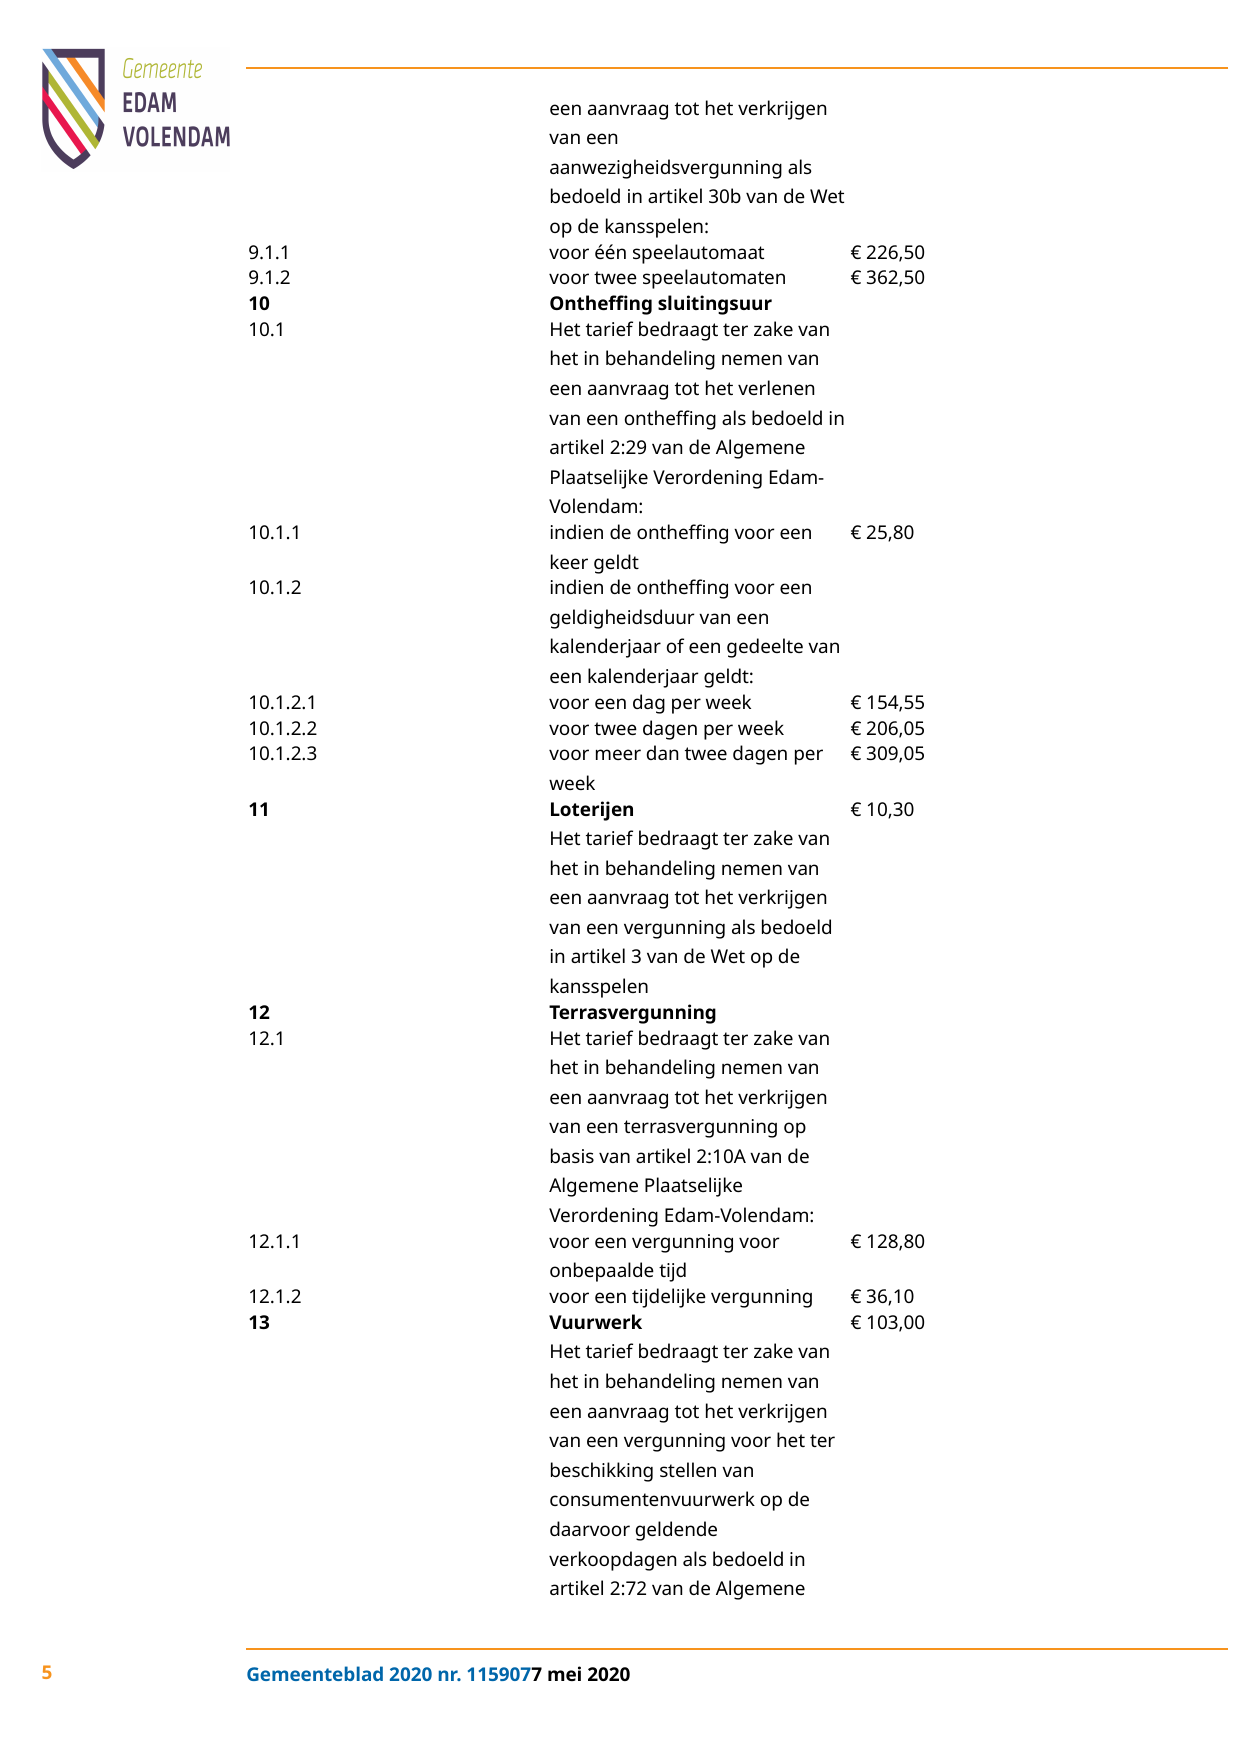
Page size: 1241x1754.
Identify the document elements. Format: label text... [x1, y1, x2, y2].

table_cell € 309,05 [850, 741, 1152, 796]
table_cell 12 [248, 999, 549, 1025]
table_cell 10.1.2.3 [248, 741, 549, 796]
table_cell € 10,30 [850, 796, 1152, 999]
table_cell 12.1 [248, 1025, 549, 1228]
table_cell Het tarief bedraagt ter zake van het in behandeling nemen van een aanvraag tot het verlenen van een ontheffing als bedoeld in artikel 2:29 van de Algemene Plaatselijke Verordening Edam-Volendam: [549, 316, 850, 519]
table_cell € 154,55 [850, 689, 1152, 715]
table_cell [850, 575, 1152, 689]
table_cell € 226,50 [850, 239, 1152, 264]
table_cell [248, 95, 549, 239]
table_cell 9.1.2 [248, 265, 549, 290]
table_cell 10.1 [248, 316, 549, 519]
table_cell [850, 1025, 1152, 1228]
table_cell voor een vergunning voor onbepaalde tijd [549, 1228, 850, 1283]
table_cell Loterijen Het tarief bedraagt ter zake van het in behandeling nemen van een aanvraag tot het verkrijgen van een vergunning als bedoeld in artikel 3 van de Wet op de kansspelen [549, 796, 850, 999]
table_cell 12.1.1 [248, 1228, 549, 1283]
table_cell € 36,10 [850, 1283, 1152, 1309]
table_cell 10.1.1 [248, 519, 549, 574]
table_cell 10.1.2.2 [248, 715, 549, 741]
table_cell 10.1.2 [248, 575, 549, 689]
table_cell [850, 999, 1152, 1025]
table_cell € 103,00 [850, 1309, 1152, 1601]
table_cell Vuurwerk Het tarief bedraagt ter zake van het in behandeling nemen van een aanvraag tot het verkrijgen van een vergunning voor het ter beschikking stellen van consumentenvuurwerk op de daarvoor geldende verkoopdagen als bedoeld in artikel 2:72 van de Algemene [549, 1309, 850, 1601]
table_cell € 128,80 [850, 1228, 1152, 1283]
table_cell voor twee speelautomaten [549, 265, 850, 290]
table_cell 12.1.2 [248, 1283, 549, 1309]
table_cell voor een tijdelijke vergunning [549, 1283, 850, 1309]
table_cell € 206,05 [850, 715, 1152, 741]
table_cell [850, 290, 1152, 316]
table_cell indien de ontheffing voor een geldigheidsduur van een kalenderjaar of een gedeelte van een kalenderjaar geldt: [549, 575, 850, 689]
table_cell 11 [248, 796, 549, 999]
table_cell voor twee dagen per week [549, 715, 850, 741]
table_cell 13 [248, 1309, 549, 1601]
table_cell € 25,80 [850, 519, 1152, 574]
table_cell voor meer dan twee dagen per week [549, 741, 850, 796]
table_cell voor één speelautomaat [549, 239, 850, 264]
table_cell 10 [248, 290, 549, 316]
table_cell € 362,50 [850, 265, 1152, 290]
table_cell indien de ontheffing voor een keer geldt [549, 519, 850, 574]
table_cell [850, 95, 1152, 239]
table_cell Het tarief bedraagt ter zake van het in behandeling nemen van een aanvraag tot het verkrijgen van een terrasvergunning op basis van artikel 2:10A van de Algemene Plaatselijke Verordening Edam-Volendam: [549, 1025, 850, 1228]
table_cell [850, 316, 1152, 519]
table_cell 10.1.2.1 [248, 689, 549, 715]
table_cell een aanvraag tot het verkrijgen van een aanwezigheidsvergunning als bedoeld in artikel 30b van de Wet op de kansspelen: [549, 95, 850, 239]
table_cell Ontheffing sluitingsuur [549, 290, 850, 316]
table_cell Terrasvergunning [549, 999, 850, 1025]
picture [41, 47, 231, 172]
table_cell voor een dag per week [549, 689, 850, 715]
table_cell 9.1.1 [248, 239, 549, 264]
